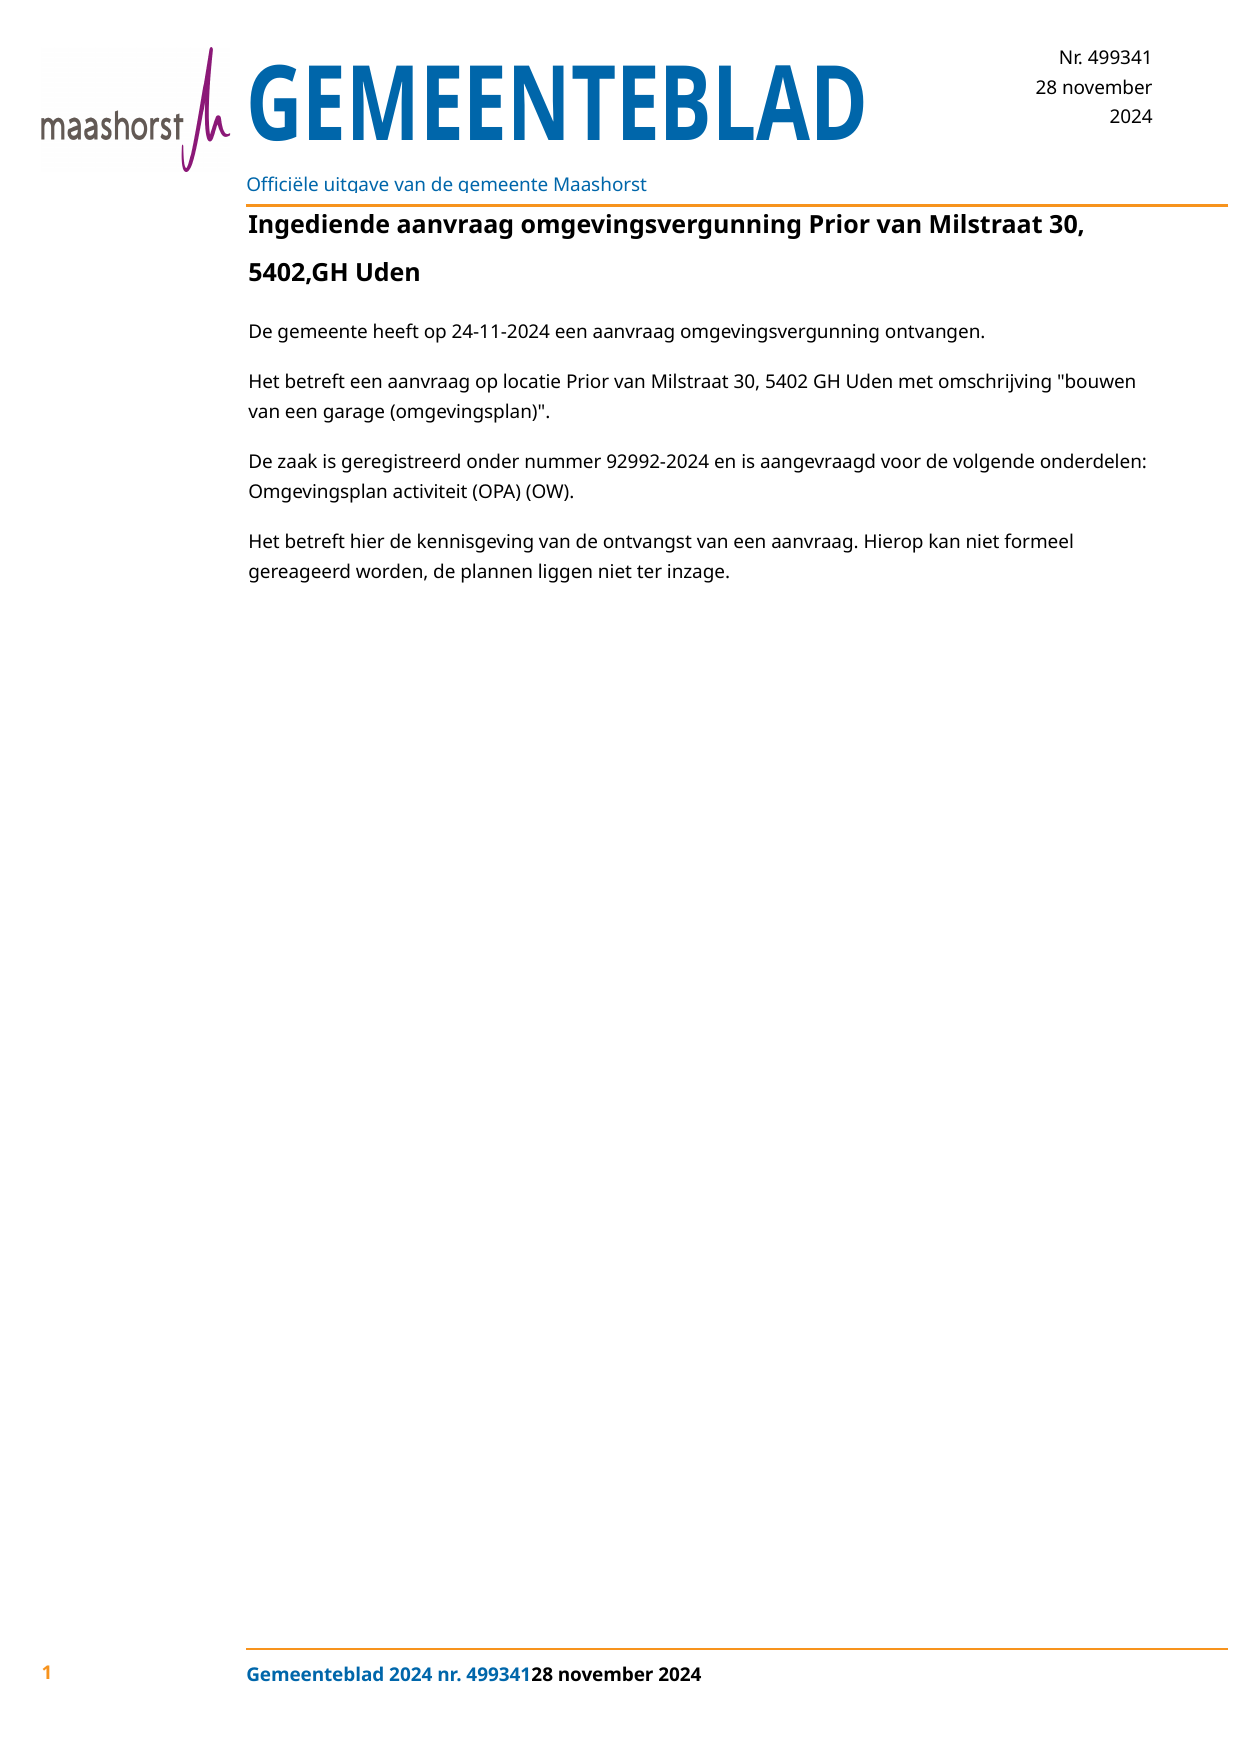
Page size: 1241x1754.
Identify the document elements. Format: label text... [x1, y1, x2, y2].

text De zaak is geregistreerd onder nummer 92992-2024 en is aangevraagd voor de volgende onderdelen: Omgevingsplan activiteit (OPA) (OW). [248, 448, 1152, 504]
text Ingediende aanvraag omgevingsvergunning Prior van Milstraat 30, 5402,GH Uden [248, 207, 1152, 288]
text Het betreft hier de kennisgeving van de ontvangst van een aanvraag. Hierop kan niet formeel gereageerd worden, de plannen liggen niet ter inzage. [248, 528, 1152, 584]
text De gemeente heeft op 24-11-2024 een aanvraag omgevingsvergunning ontvangen. [248, 318, 1152, 344]
text Het betreft een aanvraag op locatie Prior van Milstraat 30, 5402 GH Uden met omschrijving "bouwen van een garage (omgevingsplan)". [248, 368, 1152, 424]
picture [41, 47, 231, 172]
